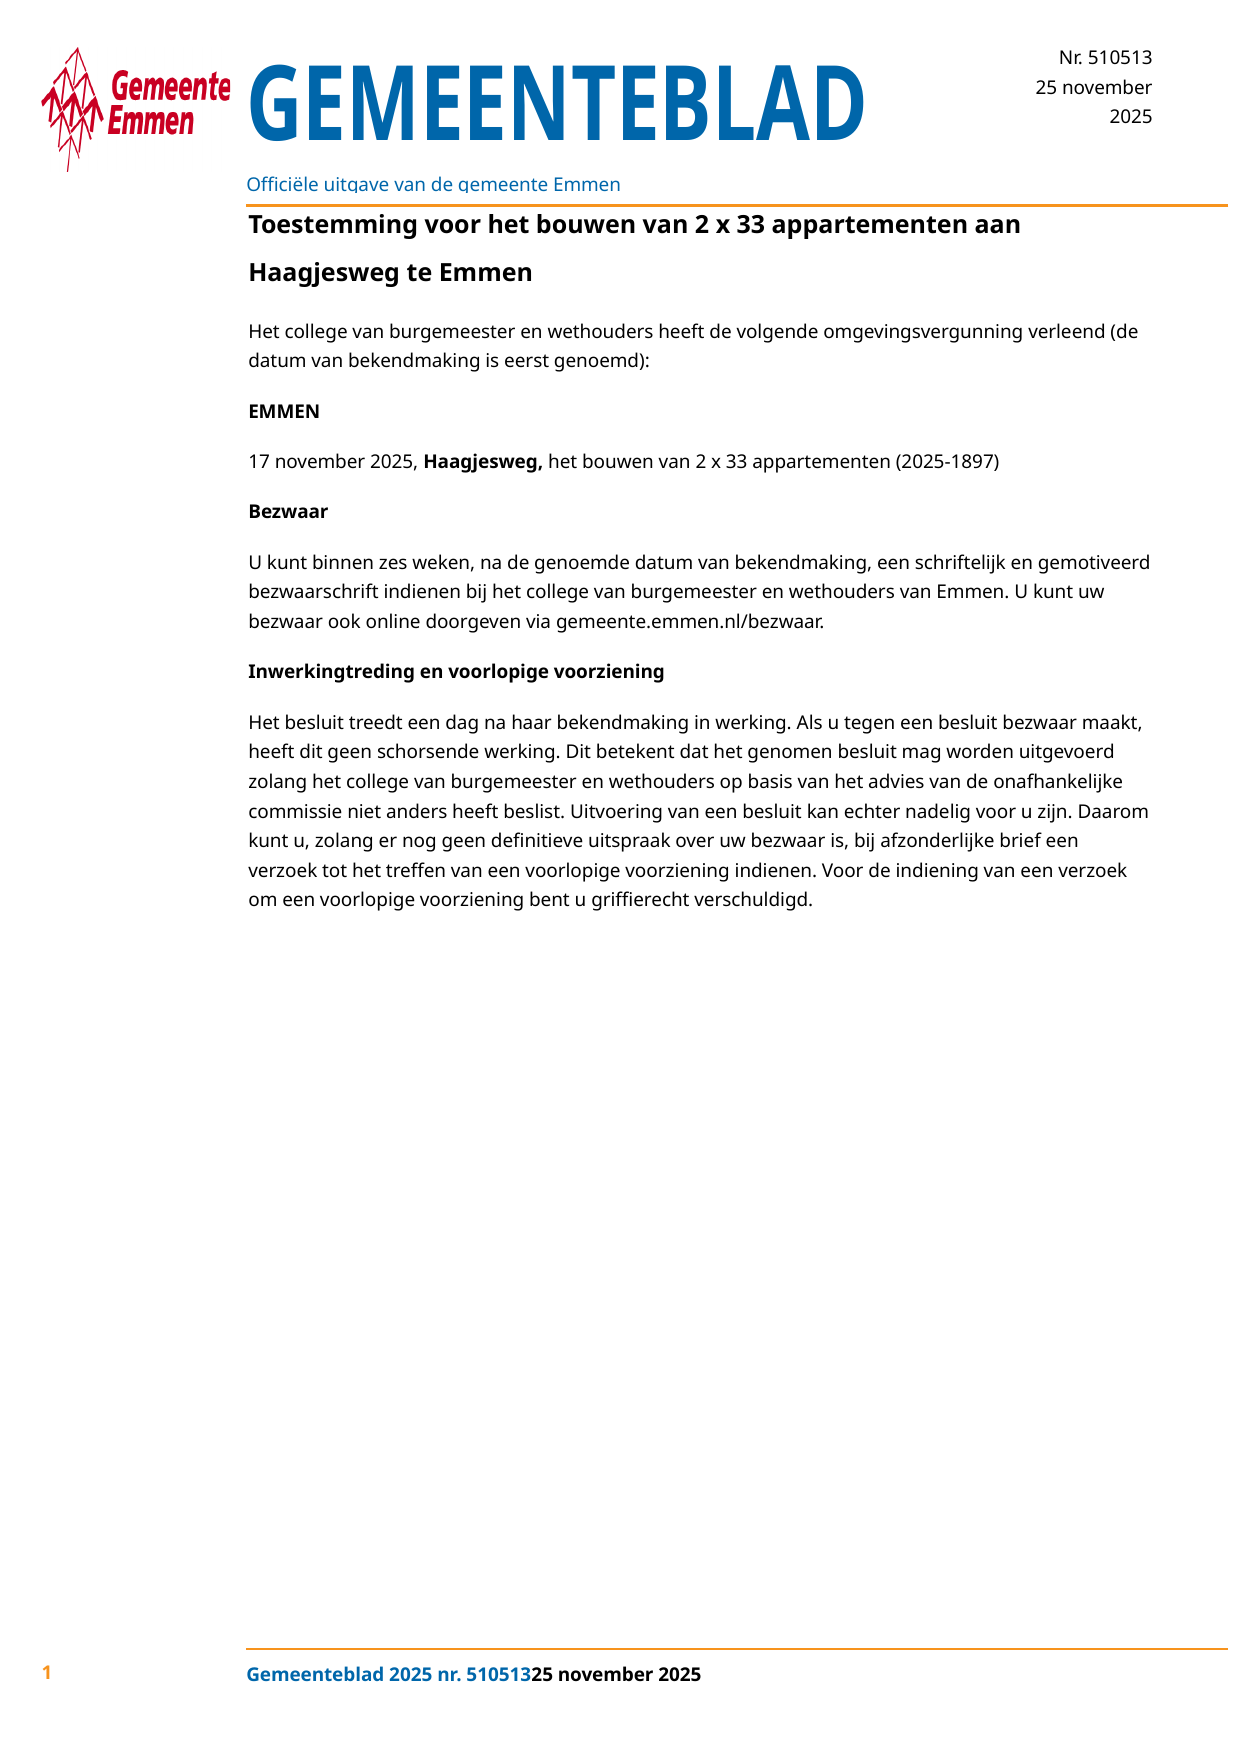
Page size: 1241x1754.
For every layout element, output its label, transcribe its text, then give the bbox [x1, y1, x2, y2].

text 17 november 2025, Haagjesweg, het bouwen van 2 x 33 appartementen (2025-1897) [248, 448, 1152, 474]
text Het besluit treedt een dag na haar bekendmaking in werking. Als u tegen een besluit bezwaar maakt, heeft dit geen schorsende werking. Dit betekent dat het genomen besluit mag worden uitgevoerd zolang het college van burgemeester en wethouders op basis van het advies van de onafhankelijke commissie niet anders heeft beslist. Uitvoering van een besluit kan echter nadelig voor u zijn. Daarom kunt u, zolang er nog geen definitieve uitspraak over uw bezwaar is, bij afzonderlijke brief een verzoek tot het treffen van een voorlopige voorziening indienen. Voor de indiening van een verzoek om een voorlopige voorziening bent u griffierecht verschuldigd. [248, 709, 1152, 912]
text U kunt binnen zes weken, na de genoemde datum van bekendmaking, een schriftelijk en gemotiveerd bezwaarschrift indienen bij het college van burgemeester en wethouders van Emmen. U kunt uw bezwaar ook online doorgeven via gemeente.emmen.nl/bezwaar. [248, 549, 1152, 634]
text EMMEN [248, 398, 1152, 424]
text Het college van burgemeester en wethouders heeft de volgende omgevingsvergunning verleend (de datum van bekendmaking is eerst genoemd): [248, 318, 1152, 373]
picture [41, 47, 231, 172]
text Bezwaar [248, 499, 1152, 524]
text Inwerkingtreding en voorlopige voorziening [248, 659, 1152, 684]
text Toestemming voor het bouwen van 2 x 33 appartementen aan Haagjesweg te Emmen [248, 207, 1152, 288]
